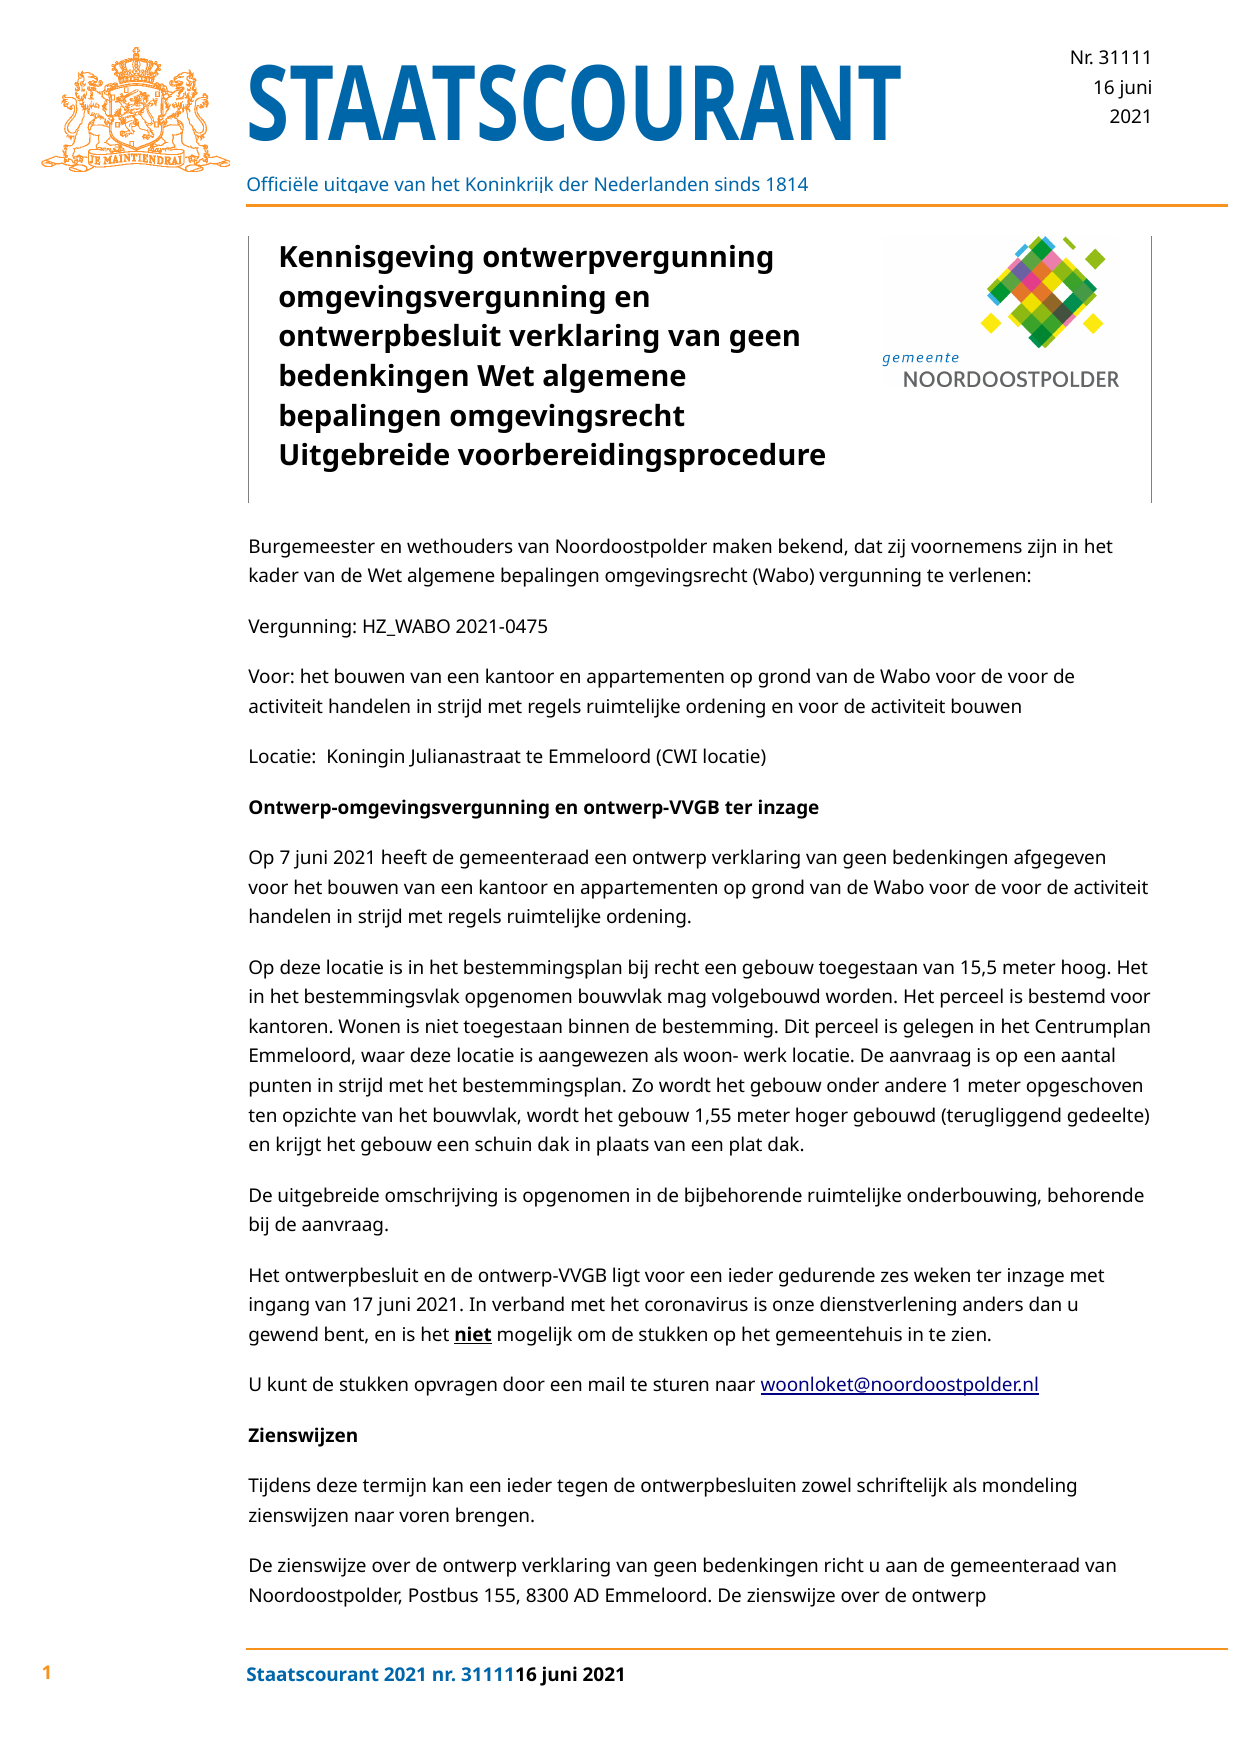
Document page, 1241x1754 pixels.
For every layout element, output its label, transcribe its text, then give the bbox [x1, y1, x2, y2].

text De uitgebreide omschrijving is opgenomen in de bijbehorende ruimtelijke onderbouwing, behorende bij de aanvraag. [248, 1182, 1152, 1237]
text Het ontwerpbesluit en de ontwerp-VVGB ligt voor een ieder gedurende zes weken ter inzage met ingang van 17 juni 2021. In verband met het coronavirus is onze dienstverlening anders dan u gewend bent, en is het niet mogelijk om de stukken op het gemeentehuis in te zien. [248, 1262, 1152, 1347]
table_header [850, 236, 1151, 503]
text Burgemeester en wethouders van Noordoostpolder maken bekend, dat zij voornemens zijn in het kader van de Wet algemene bepalingen omgevingsrecht (Wabo) vergunning te verlenen: [248, 533, 1152, 588]
picture [882, 236, 1119, 387]
text U kunt de stukken opvragen door een mail te sturen naar woonloket@noordoostpolder.nl [248, 1371, 1152, 1397]
text Locatie: Koningin Julianastraat te Emmeloord (CWI locatie) [248, 743, 1152, 769]
text Op 7 juni 2021 heeft de gemeenteraad een ontwerp verklaring van geen bedenkingen afgegeven voor het bouwen van een kantoor en appartementen op grond van de Wabo voor de voor de activiteit handelen in strijd met regels ruimtelijke ordening. [248, 844, 1152, 929]
text Zienswijzen [248, 1422, 1152, 1447]
picture [41, 47, 231, 172]
text Op deze locatie is in het bestemmingsplan bij recht een gebouw toegestaan van 15,5 meter hoog. Het in het bestemmingsvlak opgenomen bouwvlak mag volgebouwd worden. Het perceel is bestemd voor kantoren. Wonen is niet toegestaan binnen de bestemming. Dit perceel is gelegen in het Centrumplan Emmeloord, waar deze locatie is aangewezen als woon- werk locatie. De aanvraag is op een aantal punten in strijd met het bestemmingsplan. Zo wordt het gebouw onder andere 1 meter opgeschoven ten opzichte van het bouwvlak, wordt het gebouw 1,55 meter hoger gebouwd (terugliggend gedeelte) en krijgt het gebouw een schuin dak in plaats van een plat dak. [248, 954, 1152, 1157]
text Voor: het bouwen van een kantoor en appartementen op grond van de Wabo voor de voor de activiteit handelen in strijd met regels ruimtelijke ordening en voor de activiteit bouwen [248, 663, 1152, 719]
table_header Kennisgeving ontwerpvergunning omgevingsvergunning en ontwerpbesluit verklaring van geen bedenkingen Wet algemene bepalingen omgevingsrecht Uitgebreide voorbereidingsprocedure [249, 236, 850, 503]
text De zienswijze over de ontwerp verklaring van geen bedenkingen richt u aan de gemeenteraad van Noordoostpolder, Postbus 155, 8300 AD Emmeloord. De zienswijze over de ontwerp [248, 1552, 1152, 1607]
text Tijdens deze termijn kan een ieder tegen de ontwerpbesluiten zowel schriftelijk als mondeling zienswijzen naar voren brengen. [248, 1472, 1152, 1527]
text Vergunning: HZ_WABO 2021-0475 [248, 613, 1152, 639]
text Ontwerp-omgevingsvergunning en ontwerp-VVGB ter inzage [248, 794, 1152, 819]
